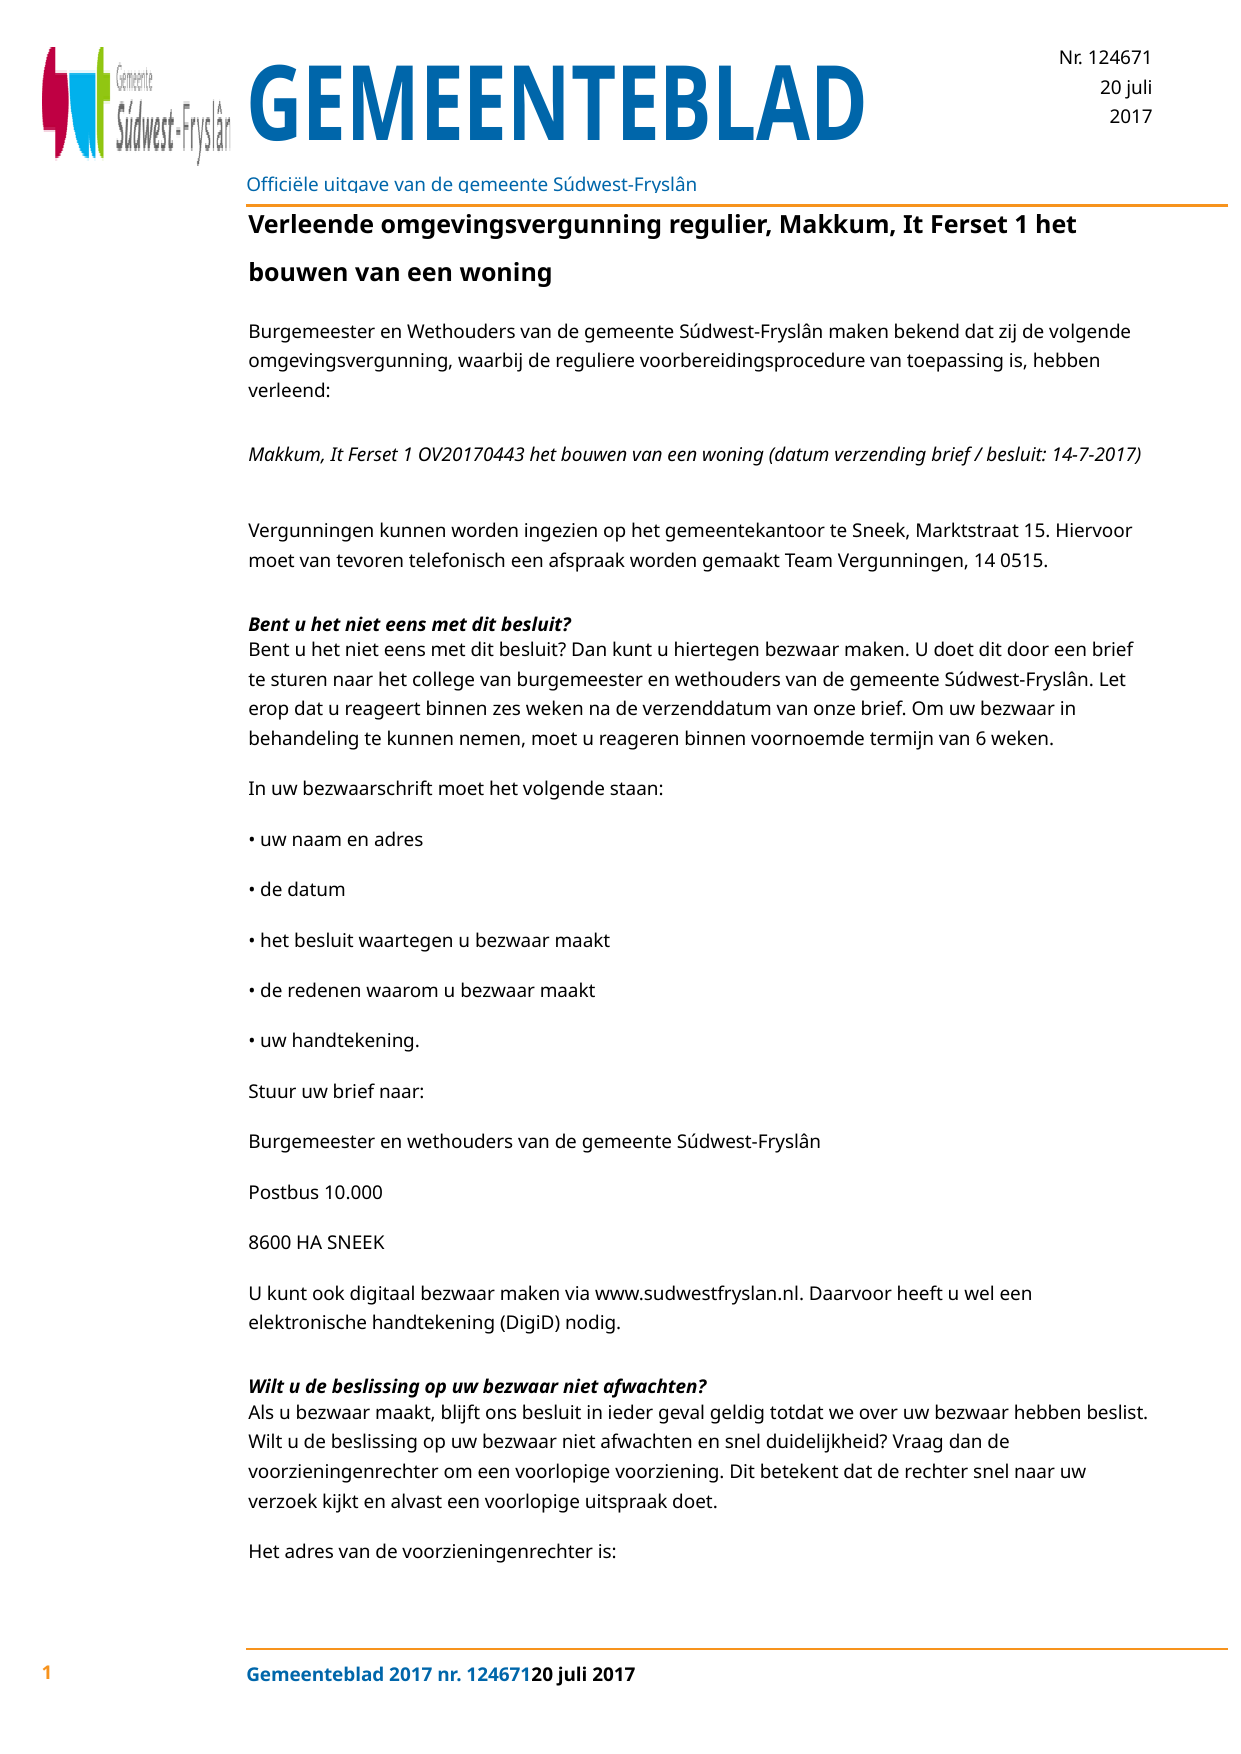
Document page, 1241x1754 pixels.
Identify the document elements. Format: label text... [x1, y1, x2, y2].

text Wilt u de beslissing op uw bezwaar niet afwachten? [248, 1373, 1152, 1399]
text In uw bezwaarschrift moet het volgende staan: [248, 776, 1152, 801]
text Burgemeester en Wethouders van de gemeente Súdwest-Fryslân maken bekend dat zij de volgende omgevingsvergunning, waarbij de reguliere voorbereidingsprocedure van toepassing is, hebben verleend: [248, 318, 1152, 403]
picture [41, 47, 231, 172]
text Stuur uw brief naar: [248, 1078, 1152, 1104]
text 8600 HA SNEEK [248, 1229, 1152, 1255]
text Makkum, It Ferset 1 OV20170443 het bouwen van een woning (datum verzending brief / besluit: 14-7-2017) [248, 441, 1152, 467]
text • het besluit waartegen u bezwaar maakt [248, 927, 1152, 953]
text U kunt ook digitaal bezwaar maken via www.sudwestfryslan.nl. Daarvoor heeft u wel een elektronische handtekening (DigiD) nodig. [248, 1280, 1152, 1335]
text Vergunningen kunnen worden ingezien op het gemeentekantoor te Sneek, Marktstraat 15. Hiervoor moet van tevoren telefonisch een afspraak worden gemaakt Team Vergunningen, 14 0515. [248, 517, 1152, 572]
text Burgemeester en wethouders van de gemeente Súdwest-Fryslân [248, 1128, 1152, 1154]
text Het adres van de voorzieningenrechter is: [248, 1538, 1152, 1564]
text • uw handtekening. [248, 1028, 1152, 1053]
text Bent u het niet eens met dit besluit? Dan kunt u hiertegen bezwaar maken. U doet dit door een brief te sturen naar het college van burgemeester en wethouders van de gemeente Súdwest-Fryslân. Let erop dat u reageert binnen zes weken na de verzenddatum van onze brief. Om uw bezwaar in behandeling te kunnen nemen, moet u reageren binnen voornoemde termijn van 6 weken. [248, 636, 1152, 751]
text Verleende omgevingsvergunning regulier, Makkum, It Ferset 1 het bouwen van een woning [248, 207, 1152, 288]
text • de redenen waarom u bezwaar maakt [248, 977, 1152, 1003]
text Bent u het niet eens met dit besluit? [248, 611, 1152, 636]
text • uw naam en adres [248, 826, 1152, 852]
text • de datum [248, 876, 1152, 902]
text Postbus 10.000 [248, 1179, 1152, 1205]
text Als u bezwaar maakt, blijft ons besluit in ieder geval geldig totdat we over uw bezwaar hebben beslist. Wilt u de beslissing op uw bezwaar niet afwachten en snel duidelijkheid? Vraag dan de voorzieningenrechter om een voorlopige voorziening. Dit betekent dat de rechter snel naar uw verzoek kijkt en alvast een voorlopige uitspraak doet. [248, 1399, 1152, 1513]
